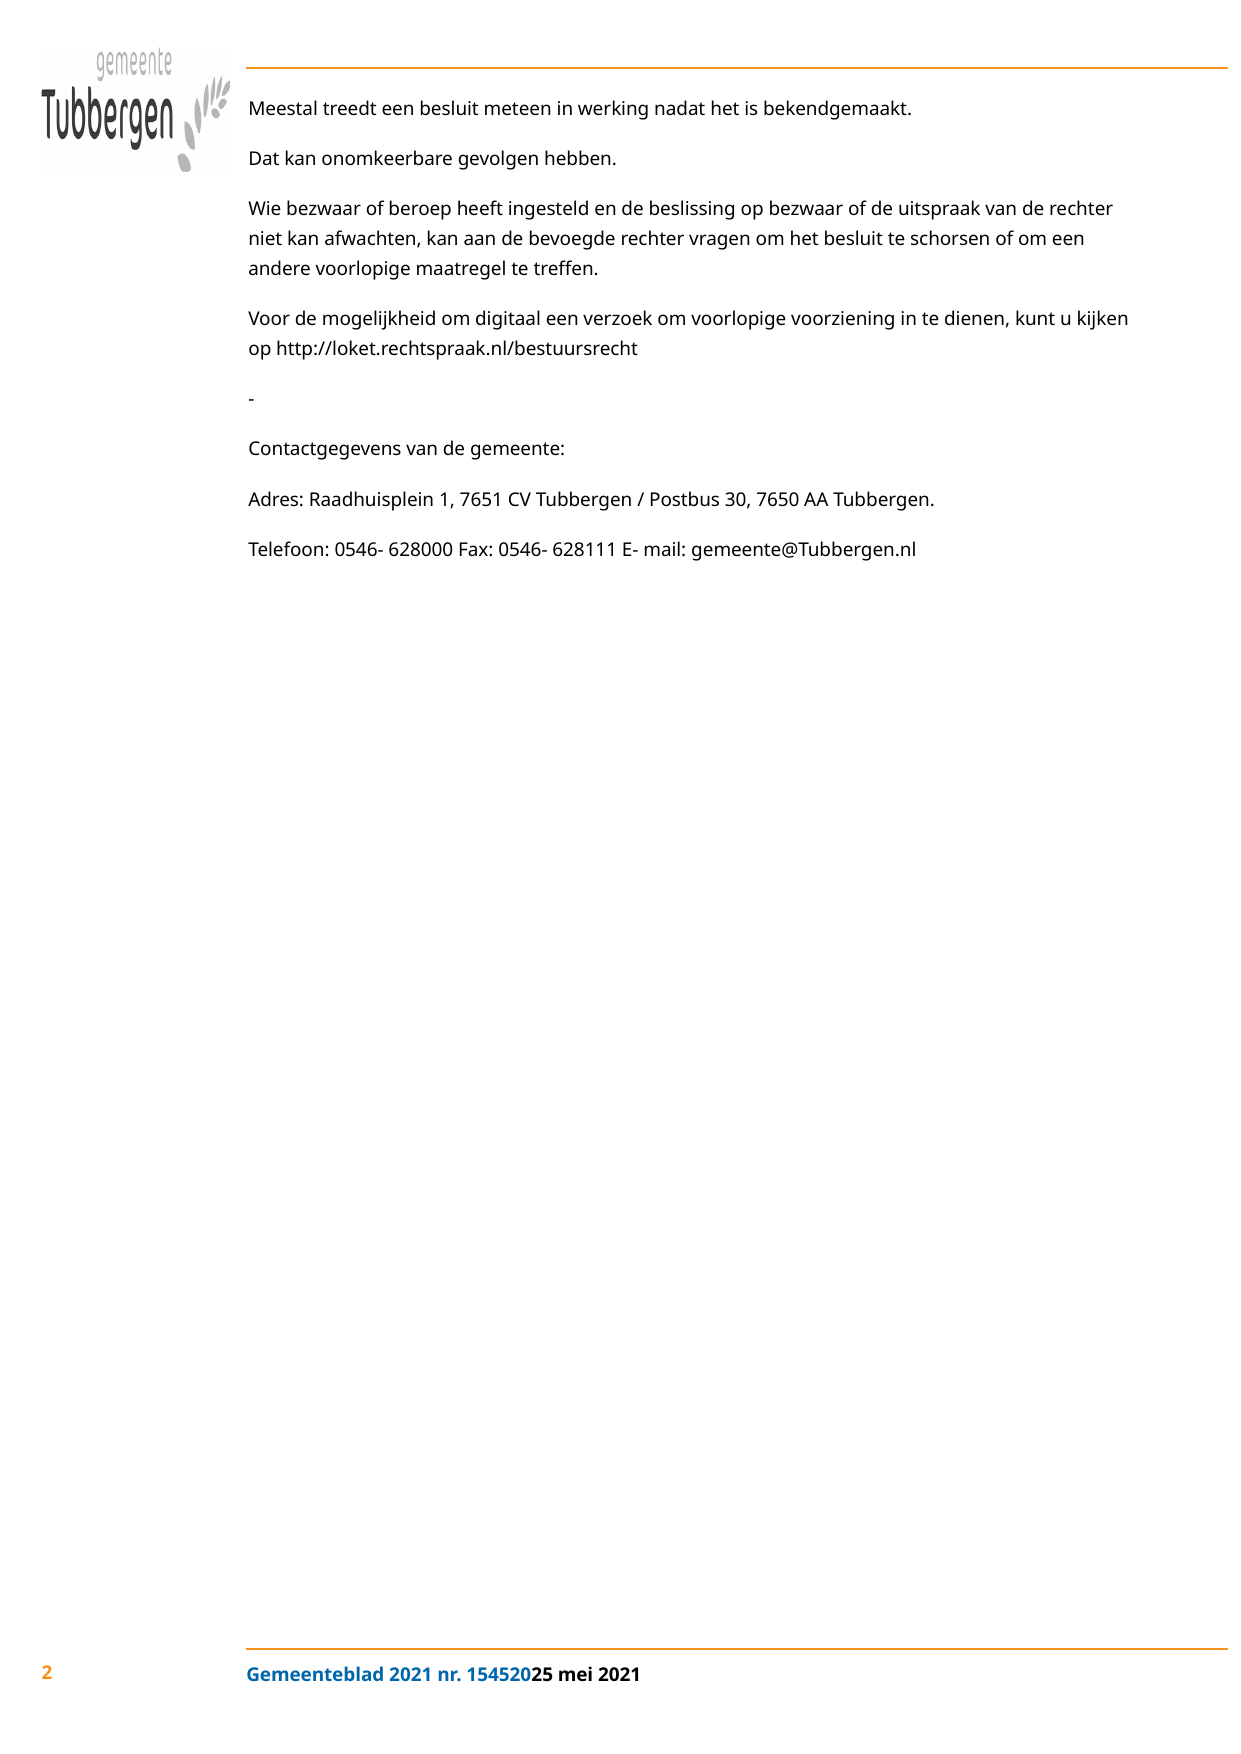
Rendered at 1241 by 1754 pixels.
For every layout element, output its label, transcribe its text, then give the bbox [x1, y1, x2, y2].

text Contactgegevens van de gemeente: [248, 436, 1152, 461]
text Dat kan onomkeerbare gevolgen hebben. [248, 145, 1152, 171]
text - [248, 385, 1152, 411]
picture [41, 47, 231, 172]
text Meestal treedt een besluit meteen in werking nadat het is bekendgemaakt. [248, 95, 1152, 121]
text Voor de mogelijkheid om digitaal een verzoek om voorlopige voorziening in te dienen, kunt u kijken op http://loket.rechtspraak.nl/bestuursrecht [248, 305, 1152, 361]
text Wie bezwaar of beroep heeft ingesteld en de beslissing op bezwaar of de uitspraak van de rechter niet kan afwachten, kan aan de bevoegde rechter vragen om het besluit te schorsen of om een andere voorlopige maatregel te treffen. [248, 196, 1152, 281]
text Telefoon: 0546- 628000 Fax: 0546- 628111 E- mail: gemeente@Tubbergen.nl [248, 536, 1152, 562]
text Adres: Raadhuisplein 1, 7651 CV Tubbergen / Postbus 30, 7650 AA Tubbergen. [248, 486, 1152, 512]
